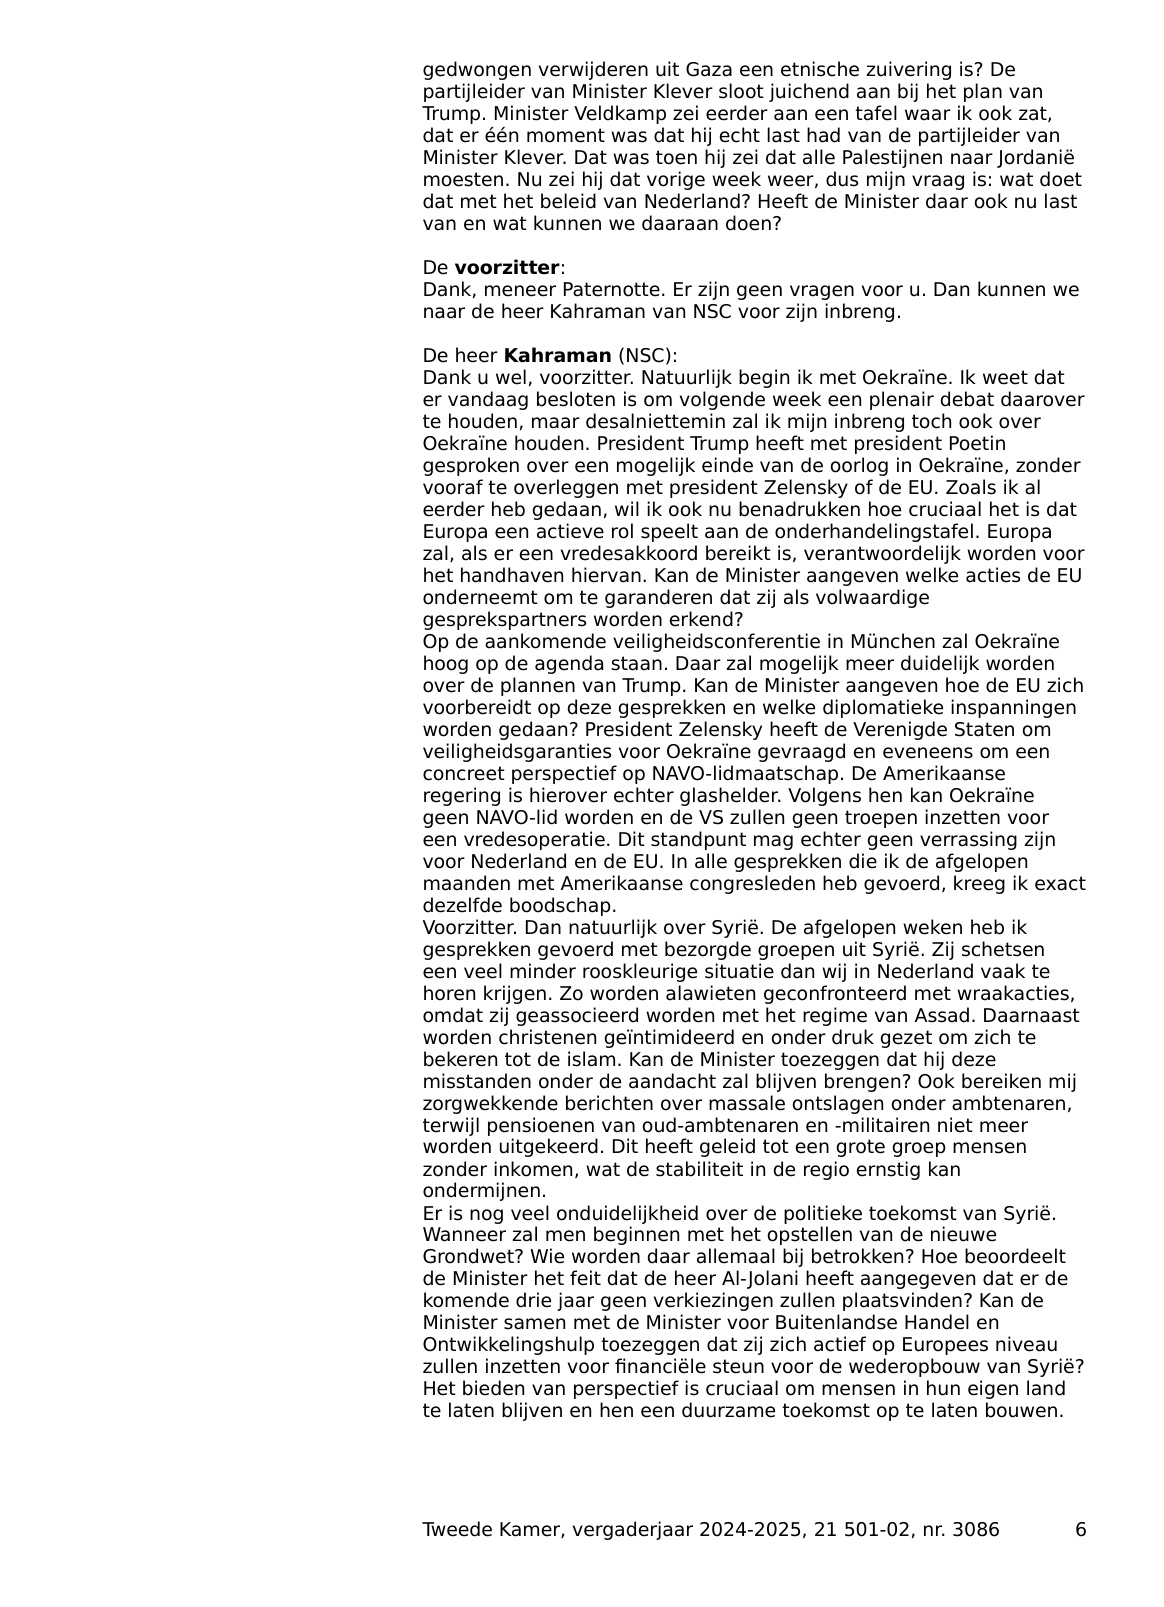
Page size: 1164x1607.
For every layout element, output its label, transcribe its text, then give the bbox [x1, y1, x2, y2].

text gedwongen verwijderen uit Gaza een etnische zuivering is? De partijleider van Minister Klever sloot juichend aan bij het plan van Trump. Minister Veldkamp zei eerder aan een tafel waar ik ook zat, dat er één moment was dat hij echt last had van de partijleider van Minister Klever. Dat was toen hij zei dat alle Palestijnen naar Jordanië moesten. Nu zei hij dat vorige week weer, dus mijn vraag is: wat doet dat met het beleid van Nederland? Heeft de Minister daar ook nu last van en wat kunnen we daaraan doen? [422, 59, 1087, 235]
text De voorzitter: [422, 257, 1087, 279]
text Op de aankomende veiligheidsconferentie in München zal Oekraïne hoog op de agenda staan. Daar zal mogelijk meer duidelijk worden over de plannen van Trump. Kan de Minister aangeven hoe de EU zich voorbereidt op deze gesprekken en welke diplomatieke inspanningen worden gedaan? President Zelensky heeft de Verenigde Staten om veiligheidsgaranties voor Oekraïne gevraagd en eveneens om een concreet perspectief op NAVO-lidmaatschap. De Amerikaanse regering is hierover echter glashelder. Volgens hen kan Oekraïne geen NAVO-lid worden en de VS zullen geen troepen inzetten voor een vredesoperatie. Dit standpunt mag echter geen verrassing zijn voor Nederland en de EU. In alle gesprekken die ik de afgelopen maanden met Amerikaanse congresleden heb gevoerd, kreeg ik exact dezelfde boodschap. [422, 631, 1087, 917]
text De heer Kahraman (NSC): [422, 345, 1087, 367]
text Dank, meneer Paternotte. Er zijn geen vragen voor u. Dan kunnen we naar de heer Kahraman van NSC voor zijn inbreng. [422, 279, 1087, 323]
text Voorzitter. Dan natuurlijk over Syrië. De afgelopen weken heb ik gesprekken gevoerd met bezorgde groepen uit Syrië. Zij schetsen een veel minder rooskleurige situatie dan wij in Nederland vaak te horen krijgen. Zo worden alawieten geconfronteerd met wraakacties, omdat zij geassocieerd worden met het regime van Assad. Daarnaast worden christenen geïntimideerd en onder druk gezet om zich te bekeren tot de islam. Kan de Minister toezeggen dat hij deze misstanden onder de aandacht zal blijven brengen? Ook bereiken mij zorgwekkende berichten over massale ontslagen onder ambtenaren, terwijl pensioenen van oud-ambtenaren en -militairen niet meer worden uitgekeerd. Dit heeft geleid tot een grote groep mensen zonder inkomen, wat de stabiliteit in de regio ernstig kan ondermijnen. [422, 917, 1087, 1202]
text Er is nog veel onduidelijkheid over de politieke toekomst van Syrië. Wanneer zal men beginnen met het opstellen van de nieuwe Grondwet? Wie worden daar allemaal bij betrokken? Hoe beoordeelt de Minister het feit dat de heer Al-Jolani heeft aangegeven dat er de komende drie jaar geen verkiezingen zullen plaatsvinden? Kan de Minister samen met de Minister voor Buitenlandse Handel en Ontwikkelingshulp toezeggen dat zij zich actief op Europees niveau zullen inzetten voor financiële steun voor de wederopbouw van Syrië? Het bieden van perspectief is cruciaal om mensen in hun eigen land te laten blijven en hen een duurzame toekomst op te laten bouwen. [422, 1202, 1087, 1422]
text Dank u wel, voorzitter. Natuurlijk begin ik met Oekraïne. Ik weet dat er vandaag besloten is om volgende week een plenair debat daarover te houden, maar desalniettemin zal ik mijn inbreng toch ook over Oekraïne houden. President Trump heeft met president Poetin gesproken over een mogelijk einde van de oorlog in Oekraïne, zonder vooraf te overleggen met president Zelensky of de EU. Zoals ik al eerder heb gedaan, wil ik ook nu benadrukken hoe cruciaal het is dat Europa een actieve rol speelt aan de onderhandelingstafel. Europa zal, als er een vredesakkoord bereikt is, verantwoordelijk worden voor het handhaven hiervan. Kan de Minister aangeven welke acties de EU onderneemt om te garanderen dat zij als volwaardige gesprekspartners worden erkend? [422, 367, 1087, 631]
